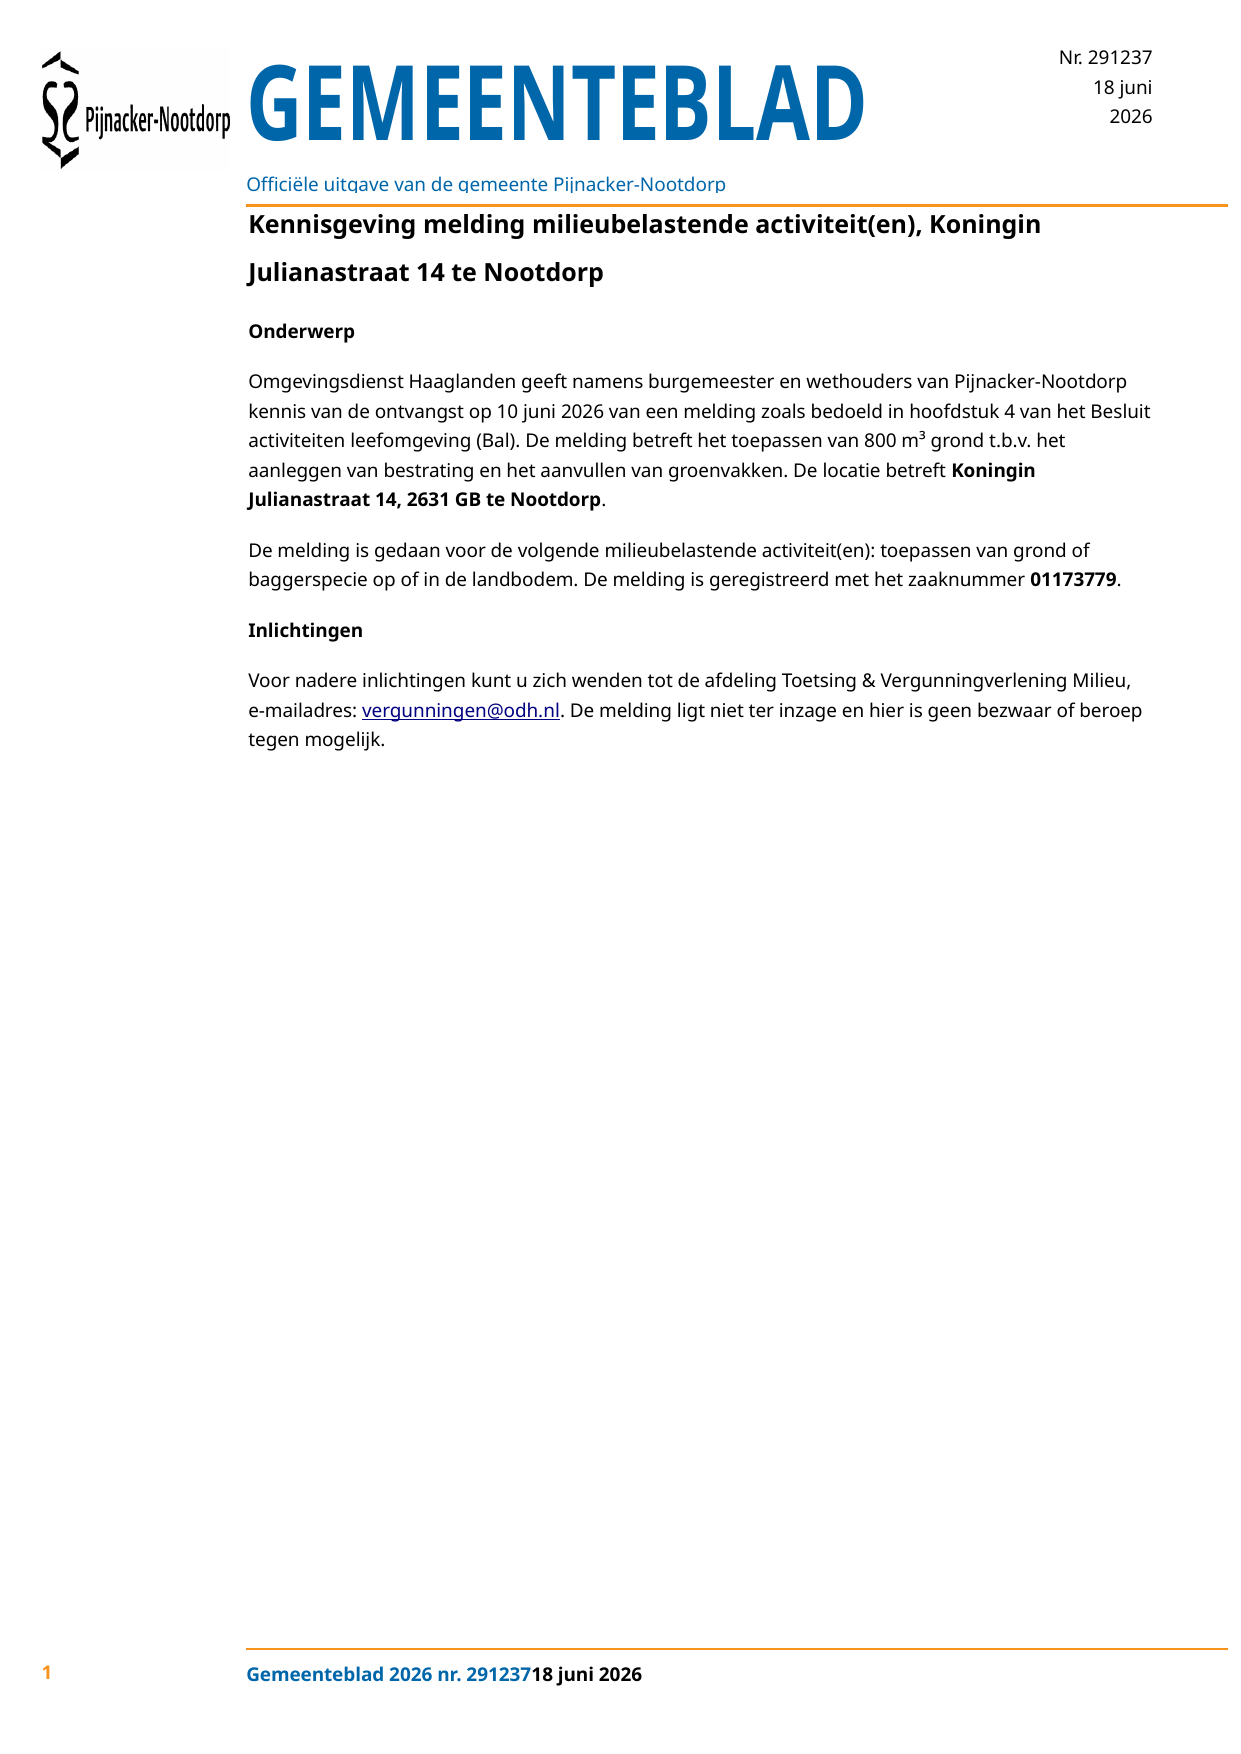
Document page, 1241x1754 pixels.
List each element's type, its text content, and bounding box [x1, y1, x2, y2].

text Kennisgeving melding milieubelastende activiteit(en), Koningin Julianastraat 14 te Nootdorp [248, 207, 1152, 288]
text Voor nadere inlichtingen kunt u zich wenden tot de afdeling Toetsing & Vergunningverlening Milieu, e-mailadres: vergunningen@odh.nl. De melding ligt niet ter inzage en hier is geen bezwaar of beroep tegen mogelijk. [248, 667, 1152, 752]
picture [41, 47, 231, 172]
text Onderwerp [248, 318, 1152, 344]
text Omgevingsdienst Haaglanden geeft namens burgemeester en wethouders van Pijnacker-Nootdorp kennis van de ontvangst op 10 juni 2026 van een melding zoals bedoeld in hoofdstuk 4 van het Besluit activiteiten leefomgeving (Bal). De melding betreft het toepassen van 800 m³ grond t.b.v. het aanleggen van bestrating en het aanvullen van groenvakken. De locatie betreft Koningin Julianastraat 14, 2631 GB te Nootdorp. [248, 368, 1152, 512]
text Inlichtingen [248, 617, 1152, 643]
text De melding is gedaan voor de volgende milieubelastende activiteit(en): toepassen van grond of baggerspecie op of in de landbodem. De melding is geregistreerd met het zaaknummer 01173779. [248, 537, 1152, 592]
